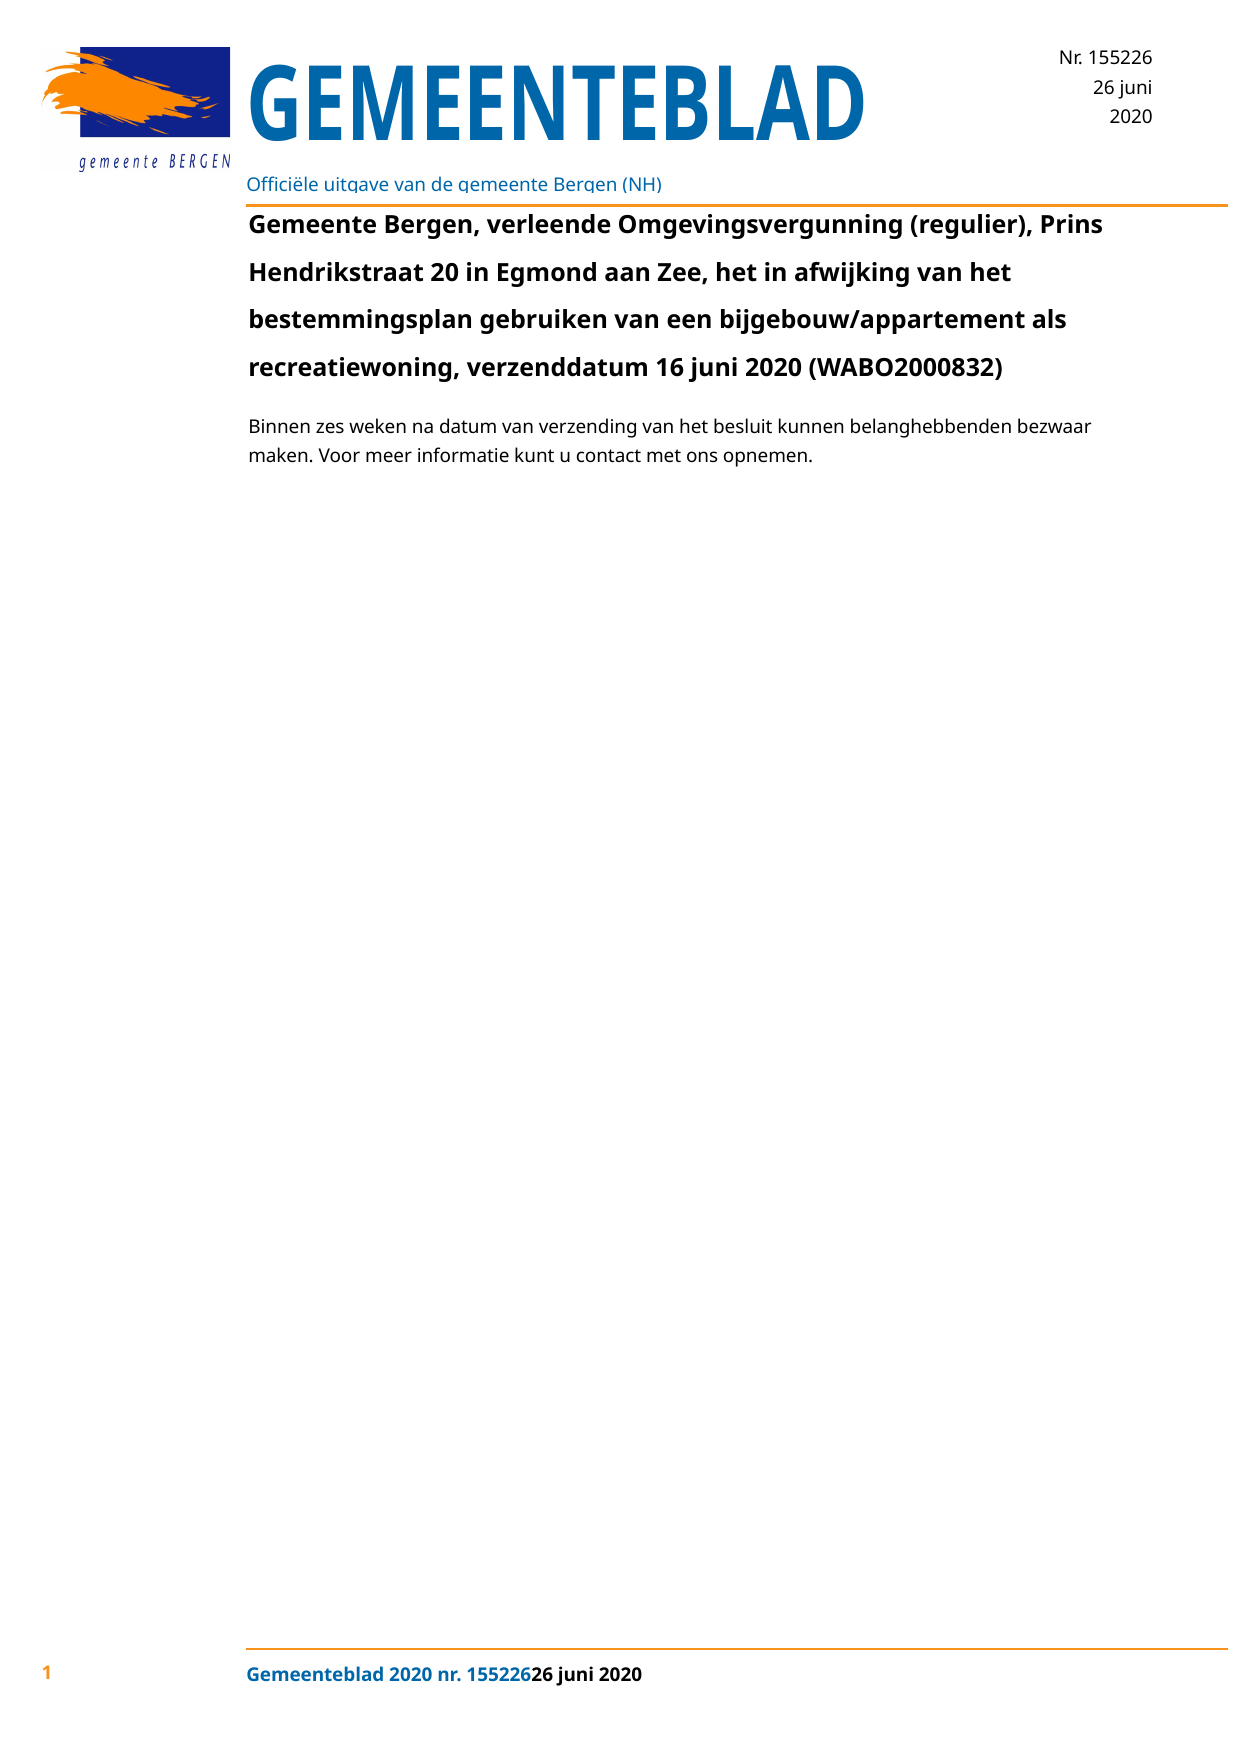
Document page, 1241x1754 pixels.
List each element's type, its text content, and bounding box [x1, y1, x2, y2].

text Gemeente Bergen, verleende Omgevingsvergunning (regulier), Prins Hendrikstraat 20 in Egmond aan Zee, het in afwijking van het bestemmingsplan gebruiken van een bijgebouw/appartement als recreatiewoning, verzenddatum 16 juni 2020 (WABO2000832) [248, 207, 1152, 384]
text Binnen zes weken na datum van verzending van het besluit kunnen belanghebbenden bezwaar maken. Voor meer informatie kunt u contact met ons opnemen. [248, 413, 1152, 468]
picture [41, 47, 231, 172]
